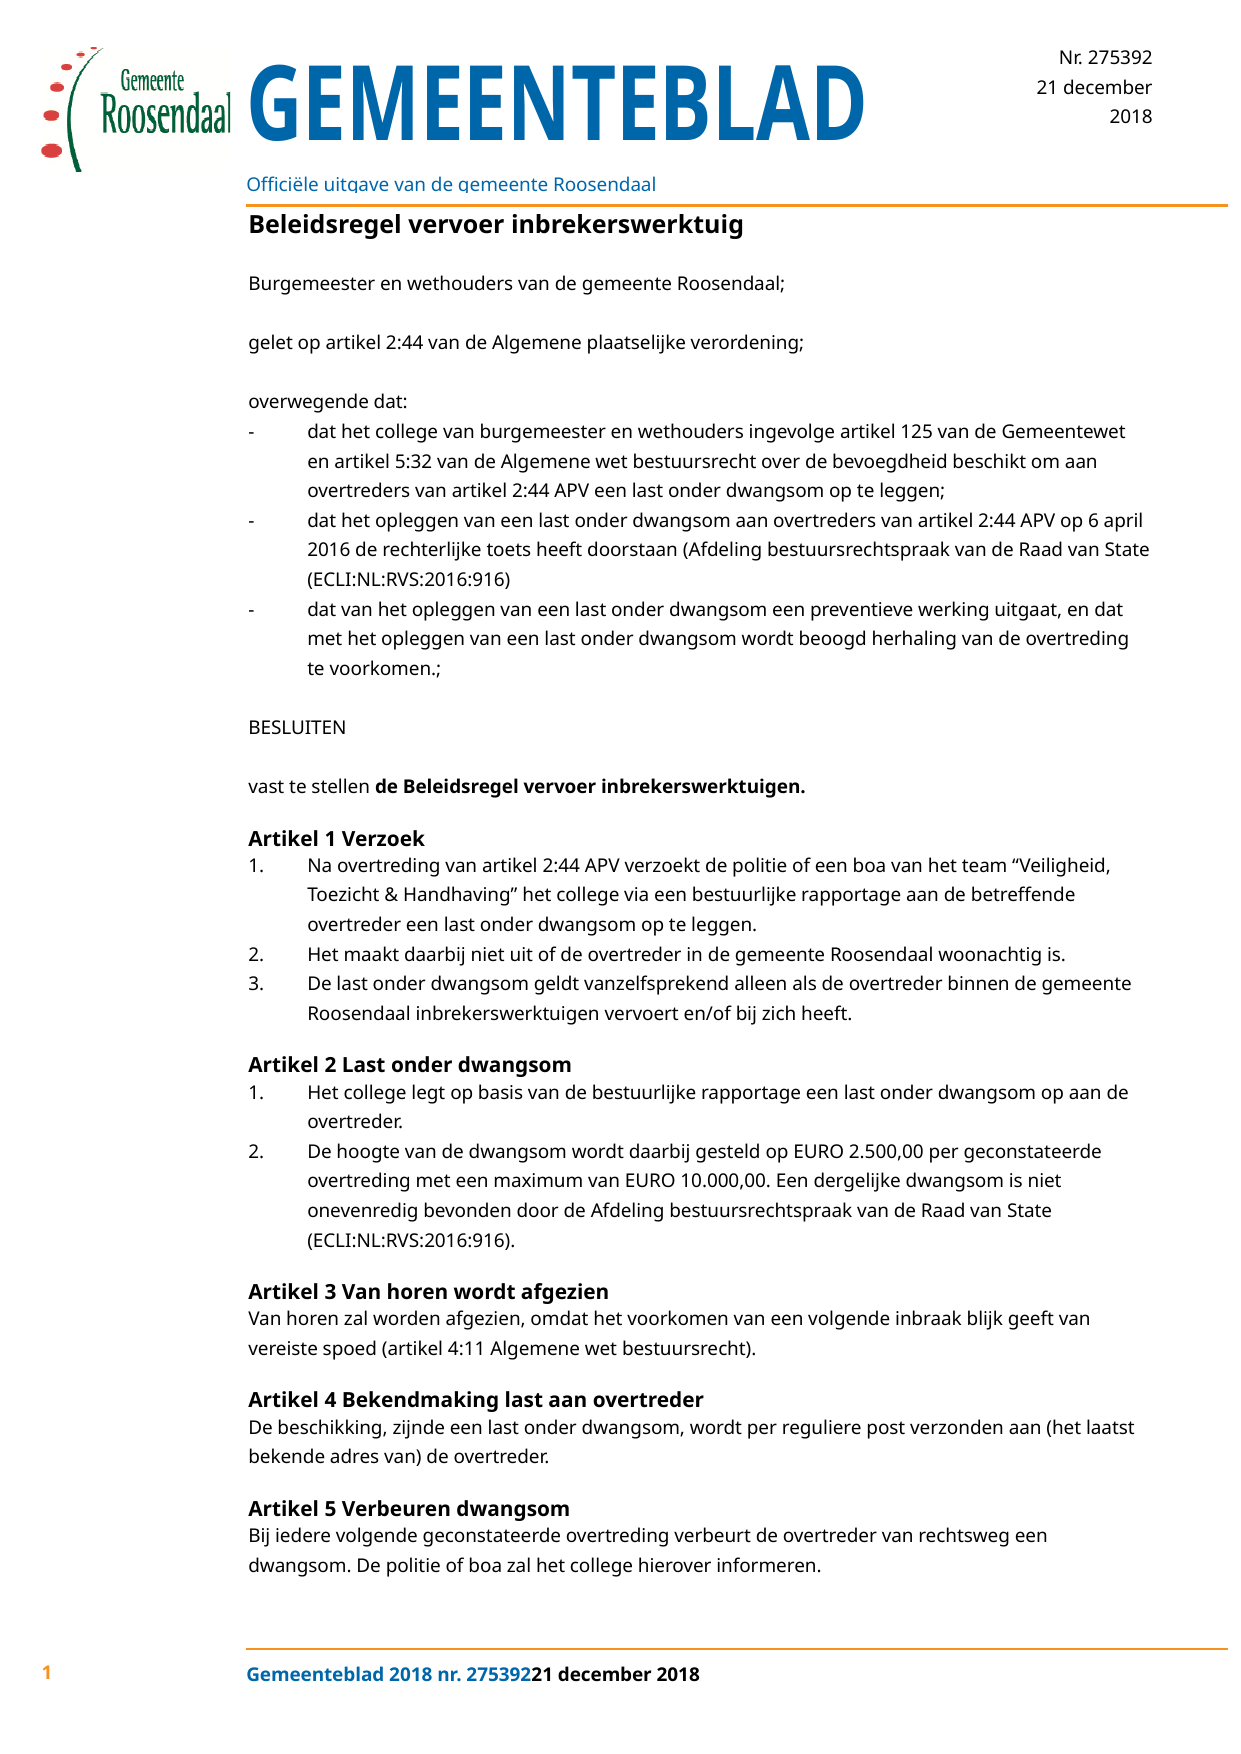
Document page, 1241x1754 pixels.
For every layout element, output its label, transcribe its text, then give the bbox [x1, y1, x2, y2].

list De last onder dwangsom geldt vanzelfsprekend alleen als de overtreder binnen de gemeente Roosendaal inbrekerswerktuigen vervoert en/of bij zich heeft. [248, 970, 1152, 1026]
list dat het opleggen van een last onder dwangsom aan overtreders van artikel 2:44 APV op 6 april 2016 de rechterlijke toets heeft doorstaan (Afdeling bestuursrechtspraak van de Raad van State (ECLI:NL:RVS:2016:916) [248, 507, 1152, 592]
text gelet op artikel 2:44 van de Algemene plaatselijke verordening; [248, 329, 1152, 355]
list De hoogte van de dwangsom wordt daarbij gesteld op EURO 2.500,00 per geconstateerde overtreding met een maximum van EURO 10.000,00. Een dergelijke dwangsom is niet onevenredig bevonden door de Afdeling bestuursrechtspraak van de Raad van State (ECLI:NL:RVS:2016:916). [248, 1138, 1152, 1252]
list Het maakt daarbij niet uit of de overtreder in de gemeente Roosendaal woonachtig is. [248, 941, 1152, 967]
list dat van het opleggen van een last onder dwangsom een preventieve werking uitgaat, en dat met het opleggen van een last onder dwangsom wordt beoogd herhaling van de overtreding te voorkomen.; [248, 596, 1152, 681]
text De beschikking, zijnde een last onder dwangsom, wordt per reguliere post verzonden aan (het laatst bekende adres van) de overtreder. [248, 1414, 1152, 1469]
text overwegende dat: [248, 389, 1152, 414]
text vast te stellen de Beleidsregel vervoer inbrekerswerktuigen. [248, 773, 1152, 799]
text Burgemeester en wethouders van de gemeente Roosendaal; [248, 270, 1152, 296]
picture [41, 47, 231, 172]
list Na overtreding van artikel 2:44 APV verzoekt de politie of een boa van het team “Veiligheid, Toezicht & Handhaving” het college via een bestuurlijke rapportage aan de betreffende overtreder een last onder dwangsom op te leggen. [248, 852, 1152, 937]
text Artikel 3 Van horen wordt afgezien [248, 1277, 1152, 1306]
text Van horen zal worden afgezien, omdat het voorkomen van een volgende inbraak blijk geeft van vereiste spoed (artikel 4:11 Algemene wet bestuursrecht). [248, 1306, 1152, 1361]
text Beleidsregel vervoer inbrekerswerktuig [248, 207, 1152, 241]
text Artikel 4 Bekendmaking last aan overtreder [248, 1386, 1152, 1414]
text Artikel 2 Last onder dwangsom [248, 1050, 1152, 1079]
text Artikel 5 Verbeuren dwangsom [248, 1494, 1152, 1522]
list Het college legt op basis van de bestuurlijke rapportage een last onder dwangsom op aan de overtreder. [248, 1079, 1152, 1134]
text BESLUITEN [248, 714, 1152, 740]
text Artikel 1 Verzoek [248, 824, 1152, 852]
list dat het college van burgemeester en wethouders ingevolge artikel 125 van de Gemeentewet en artikel 5:32 van de Algemene wet bestuursrecht over de bevoegdheid beschikt om aan overtreders van artikel 2:44 APV een last onder dwangsom op te leggen; [248, 418, 1152, 503]
text Bij iedere volgende geconstateerde overtreding verbeurt de overtreder van rechtsweg een dwangsom. De politie of boa zal het college hierover informeren. [248, 1522, 1152, 1578]
